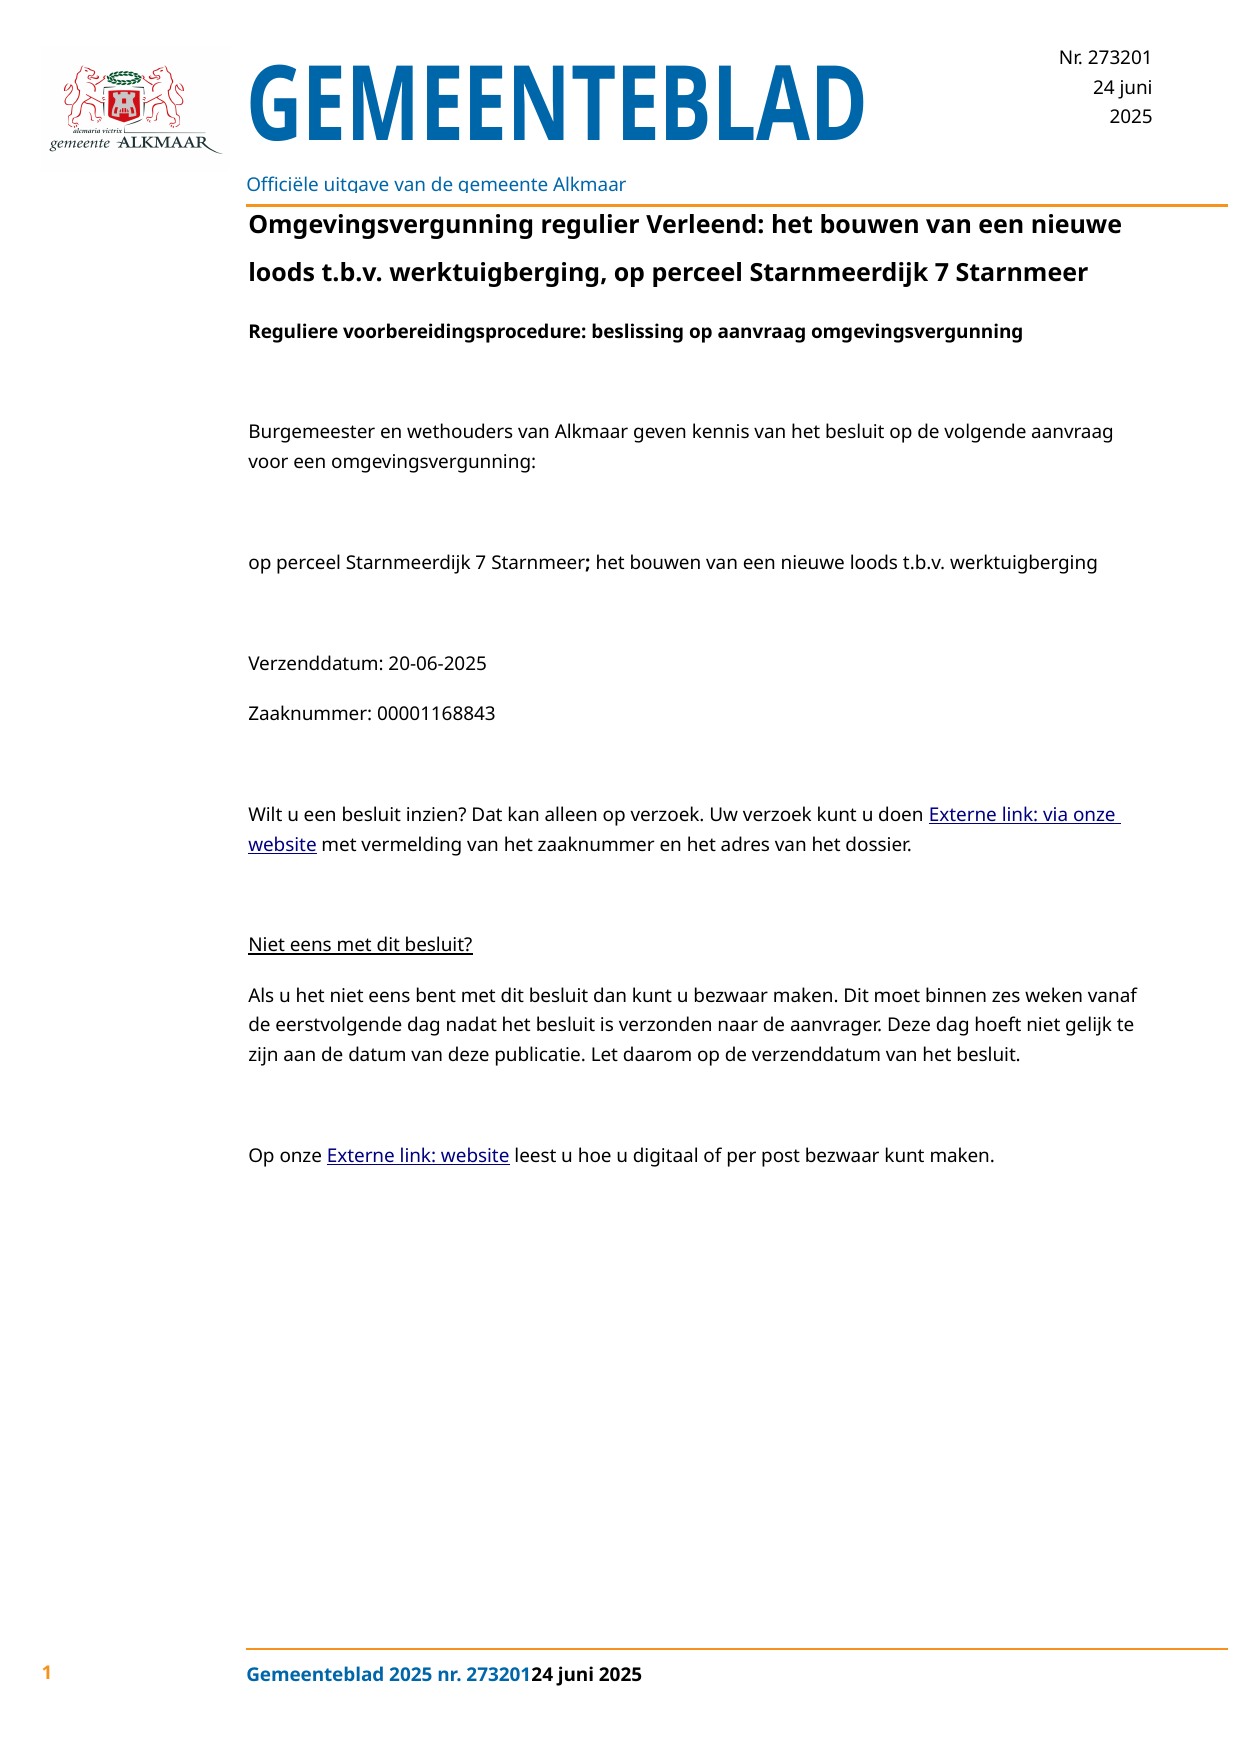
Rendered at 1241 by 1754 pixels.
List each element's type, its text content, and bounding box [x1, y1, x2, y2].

text Zaaknummer: 00001168843 [248, 700, 1152, 726]
text Reguliere voorbereidingsprocedure: beslissing op aanvraag omgevingsvergunning [248, 318, 1152, 344]
text Verzenddatum: 20-06-2025 [248, 650, 1152, 676]
text Omgevingsvergunning regulier Verleend: het bouwen van een nieuwe loods t.b.v. werktuigberging, op perceel Starnmeerdijk 7 Starnmeer [248, 207, 1152, 288]
text Burgemeester en wethouders van Alkmaar geven kennis van het besluit op de volgende aanvraag voor een omgevingsvergunning: [248, 419, 1152, 474]
text op perceel Starnmeerdijk 7 Starnmeer; het bouwen van een nieuwe loods t.b.v. werktuigberging [248, 549, 1152, 575]
text Wilt u een besluit inzien? Dat kan alleen op verzoek. Uw verzoek kunt u doen Externe link: via onze website met vermelding van het zaaknummer en het adres van het dossier. [248, 801, 1152, 857]
picture [41, 47, 231, 172]
text Op onze Externe link: website leest u hoe u digitaal of per post bezwaar kunt maken. [248, 1142, 1152, 1168]
text Als u het niet eens bent met dit besluit dan kunt u bezwaar maken. Dit moet binnen zes weken vanaf de eerstvolgende dag nadat het besluit is verzonden naar de aanvrager. Deze dag hoeft niet gelijk te zijn aan de datum van deze publicatie. Let daarom op de verzenddatum van het besluit. [248, 982, 1152, 1067]
text Niet eens met dit besluit? [248, 932, 1152, 957]
